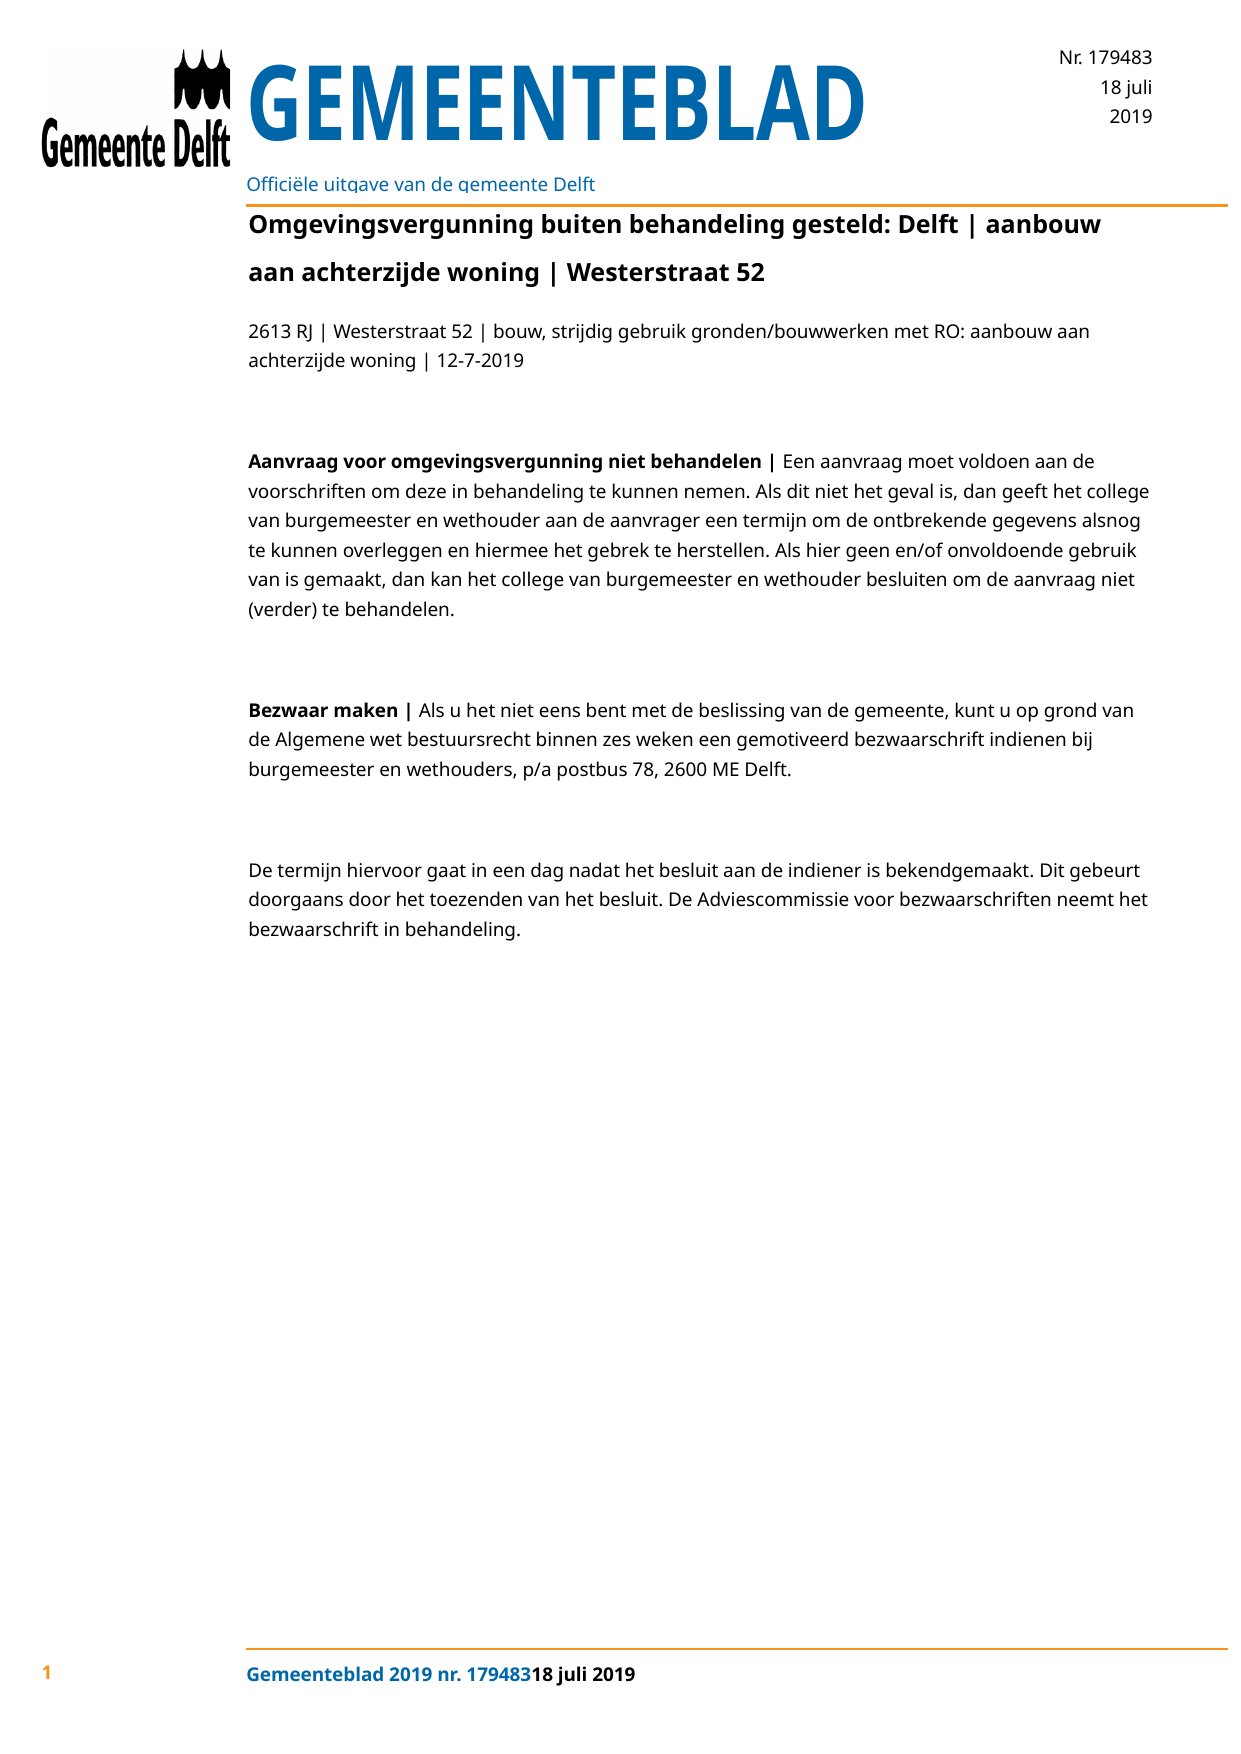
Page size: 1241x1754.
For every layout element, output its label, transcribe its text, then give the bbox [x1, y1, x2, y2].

text Omgevingsvergunning buiten behandeling gesteld: Delft | aanbouw aan achterzijde woning | Westerstraat 52 [248, 207, 1152, 288]
text De termijn hiervoor gaat in een dag nadat het besluit aan de indiener is bekendgemaakt. Dit gebeurt doorgaans door het toezenden van het besluit. De Adviescommissie voor bezwaarschriften neemt het bezwaarschrift in behandeling. [248, 857, 1152, 942]
text Aanvraag voor omgevingsvergunning niet behandelen | Een aanvraag moet voldoen aan de voorschriften om deze in behandeling te kunnen nemen. Als dit niet het geval is, dan geeft het college van burgemeester en wethouder aan de aanvrager een termijn om de ontbrekende gegevens alsnog te kunnen overleggen en hiermee het gebrek te herstellen. Als hier geen en/of onvoldoende gebruik van is gemaakt, dan kan het college van burgemeester en wethouder besluiten om de aanvraag niet (verder) te behandelen. [248, 448, 1152, 622]
text 2613 RJ | Westerstraat 52 | bouw, strijdig gebruik gronden/bouwwerken met RO: aanbouw aan achterzijde woning | 12-7-2019 [248, 318, 1152, 373]
text Bezwaar maken | Als u het niet eens bent met de beslissing van de gemeente, kunt u op grond van de Algemene wet bestuursrecht binnen zes weken een gemotiveerd bezwaarschrift indienen bij burgemeester en wethouders, p/a postbus 78, 2600 ME Delft. [248, 697, 1152, 782]
picture [41, 47, 231, 172]
